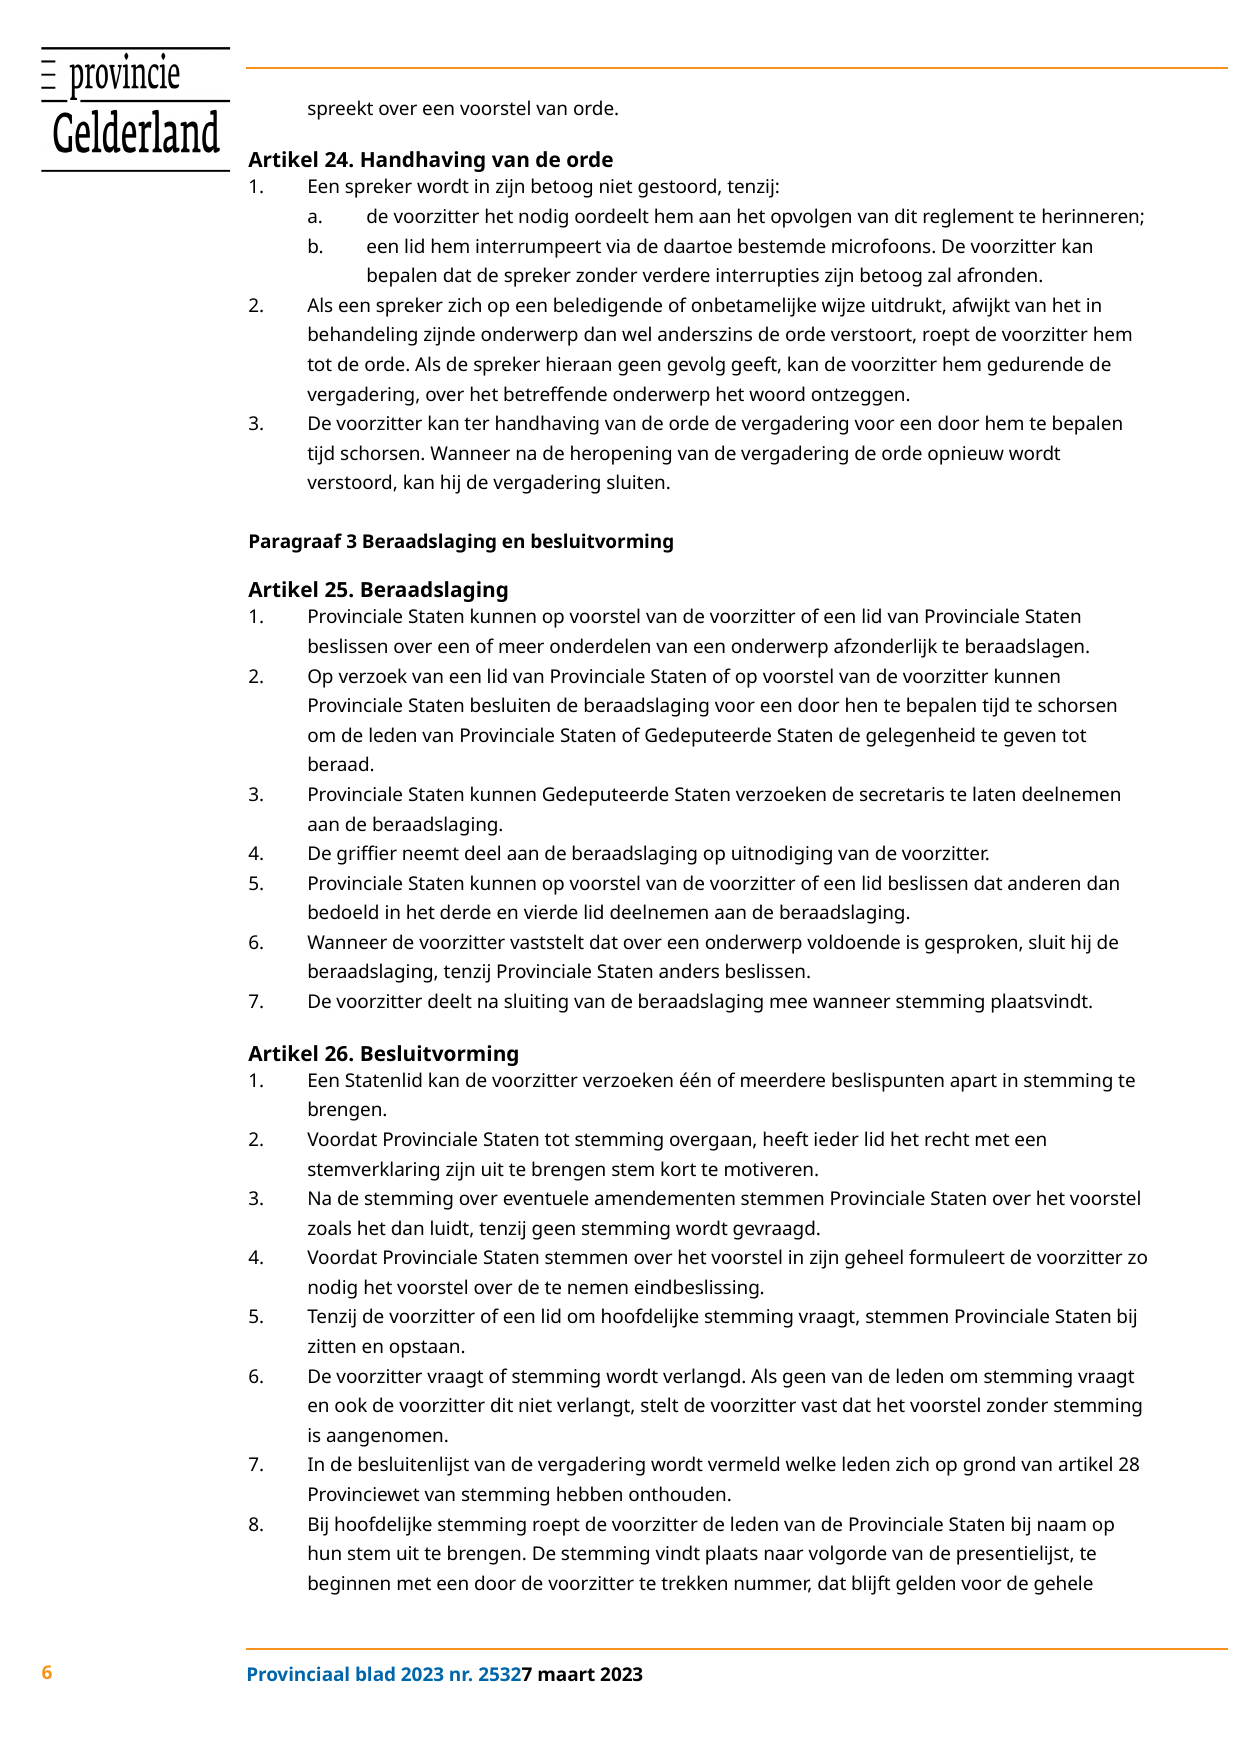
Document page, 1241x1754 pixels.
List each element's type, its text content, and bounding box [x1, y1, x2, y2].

list spreekt over een voorstel van orde. [248, 95, 1152, 121]
list een lid hem interrumpeert via de daartoe bestemde microfoons. De voorzitter kan bepalen dat de spreker zonder verdere interrupties zijn betoog zal afronden. [307, 233, 1152, 288]
text Artikel 25. Beraadslaging [248, 575, 1152, 604]
picture [41, 47, 231, 172]
list Als een spreker zich op een beledigende of onbetamelijke wijze uitdrukt, afwijkt van het in behandeling zijnde onderwerp dan wel anderszins de orde verstoort, roept de voorzitter hem tot de orde. Als de spreker hieraan geen gevolg geeft, kan de voorzitter hem gedurende de vergadering, over het betreffende onderwerp het woord ontzeggen. [248, 292, 1152, 406]
list De voorzitter kan ter handhaving van de orde de vergadering voor een door hem te bepalen tijd schorsen. Wanneer na de heropening van de vergadering de orde opnieuw wordt verstoord, kan hij de vergadering sluiten. [248, 410, 1152, 495]
list In de besluitenlijst van de vergadering wordt vermeld welke leden zich op grond van artikel 28 Provinciewet van stemming hebben onthouden. [248, 1452, 1152, 1507]
list De voorzitter vraagt of stemming wordt verlangd. Als geen van de leden om stemming vraagt en ook de voorzitter dit niet verlangt, stelt de voorzitter vast dat het voorstel zonder stemming is aangenomen. [248, 1363, 1152, 1448]
list Provinciale Staten kunnen op voorstel van de voorzitter of een lid beslissen dat anderen dan bedoeld in het derde en vierde lid deelnemen aan de beraadslaging. [248, 870, 1152, 925]
list Een spreker wordt in zijn betoog niet gestoord, tenzij: [248, 174, 1152, 199]
text Artikel 26. Besluitvorming [248, 1039, 1152, 1067]
list De griffier neemt deel aan de beraadslaging op uitnodiging van de voorzitter. [248, 840, 1152, 866]
list Voordat Provinciale Staten stemmen over het voorstel in zijn geheel formuleert de voorzitter zo nodig het voorstel over de te nemen eindbeslissing. [248, 1244, 1152, 1300]
list Provinciale Staten kunnen op voorstel van de voorzitter of een lid van Provinciale Staten beslissen over een of meer onderdelen van een onderwerp afzonderlijk te beraadslagen. [248, 604, 1152, 659]
list Wanneer de voorzitter vaststelt dat over een onderwerp voldoende is gesproken, sluit hij de beraadslaging, tenzij Provinciale Staten anders beslissen. [248, 929, 1152, 984]
text Paragraaf 3 Beraadslaging en besluitvorming [248, 529, 1152, 554]
list Tenzij de voorzitter of een lid om hoofdelijke stemming vraagt, stemmen Provinciale Staten bij zitten en opstaan. [248, 1304, 1152, 1359]
list De voorzitter deelt na sluiting van de beraadslaging mee wanneer stemming plaatsvindt. [248, 988, 1152, 1014]
list Voordat Provinciale Staten tot stemming overgaan, heeft ieder lid het recht met een stemverklaring zijn uit te brengen stem kort te motiveren. [248, 1126, 1152, 1182]
list Provinciale Staten kunnen Gedeputeerde Staten verzoeken de secretaris te laten deelnemen aan de beraadslaging. [248, 781, 1152, 836]
list Bij hoofdelijke stemming roept de voorzitter de leden van de Provinciale Staten bij naam op hun stem uit te brengen. De stemming vindt plaats naar volgorde van de presentielijst, te beginnen met een door de voorzitter te trekken nummer, dat blijft gelden voor de gehele [248, 1511, 1152, 1596]
list Een Statenlid kan de voorzitter verzoeken één of meerdere beslispunten apart in stemming te brengen. [248, 1067, 1152, 1122]
text Artikel 24. Handhaving van de orde [248, 145, 1152, 174]
list Na de stemming over eventuele amendementen stemmen Provinciale Staten over het voorstel zoals het dan luidt, tenzij geen stemming wordt gevraagd. [248, 1185, 1152, 1241]
list Op verzoek van een lid van Provinciale Staten of op voorstel van de voorzitter kunnen Provinciale Staten besluiten de beraadslaging voor een door hen te bepalen tijd te schorsen om de leden van Provinciale Staten of Gedeputeerde Staten de gelegenheid te geven tot beraad. [248, 663, 1152, 777]
list de voorzitter het nodig oordeelt hem aan het opvolgen van dit reglement te herinneren; [307, 203, 1152, 229]
